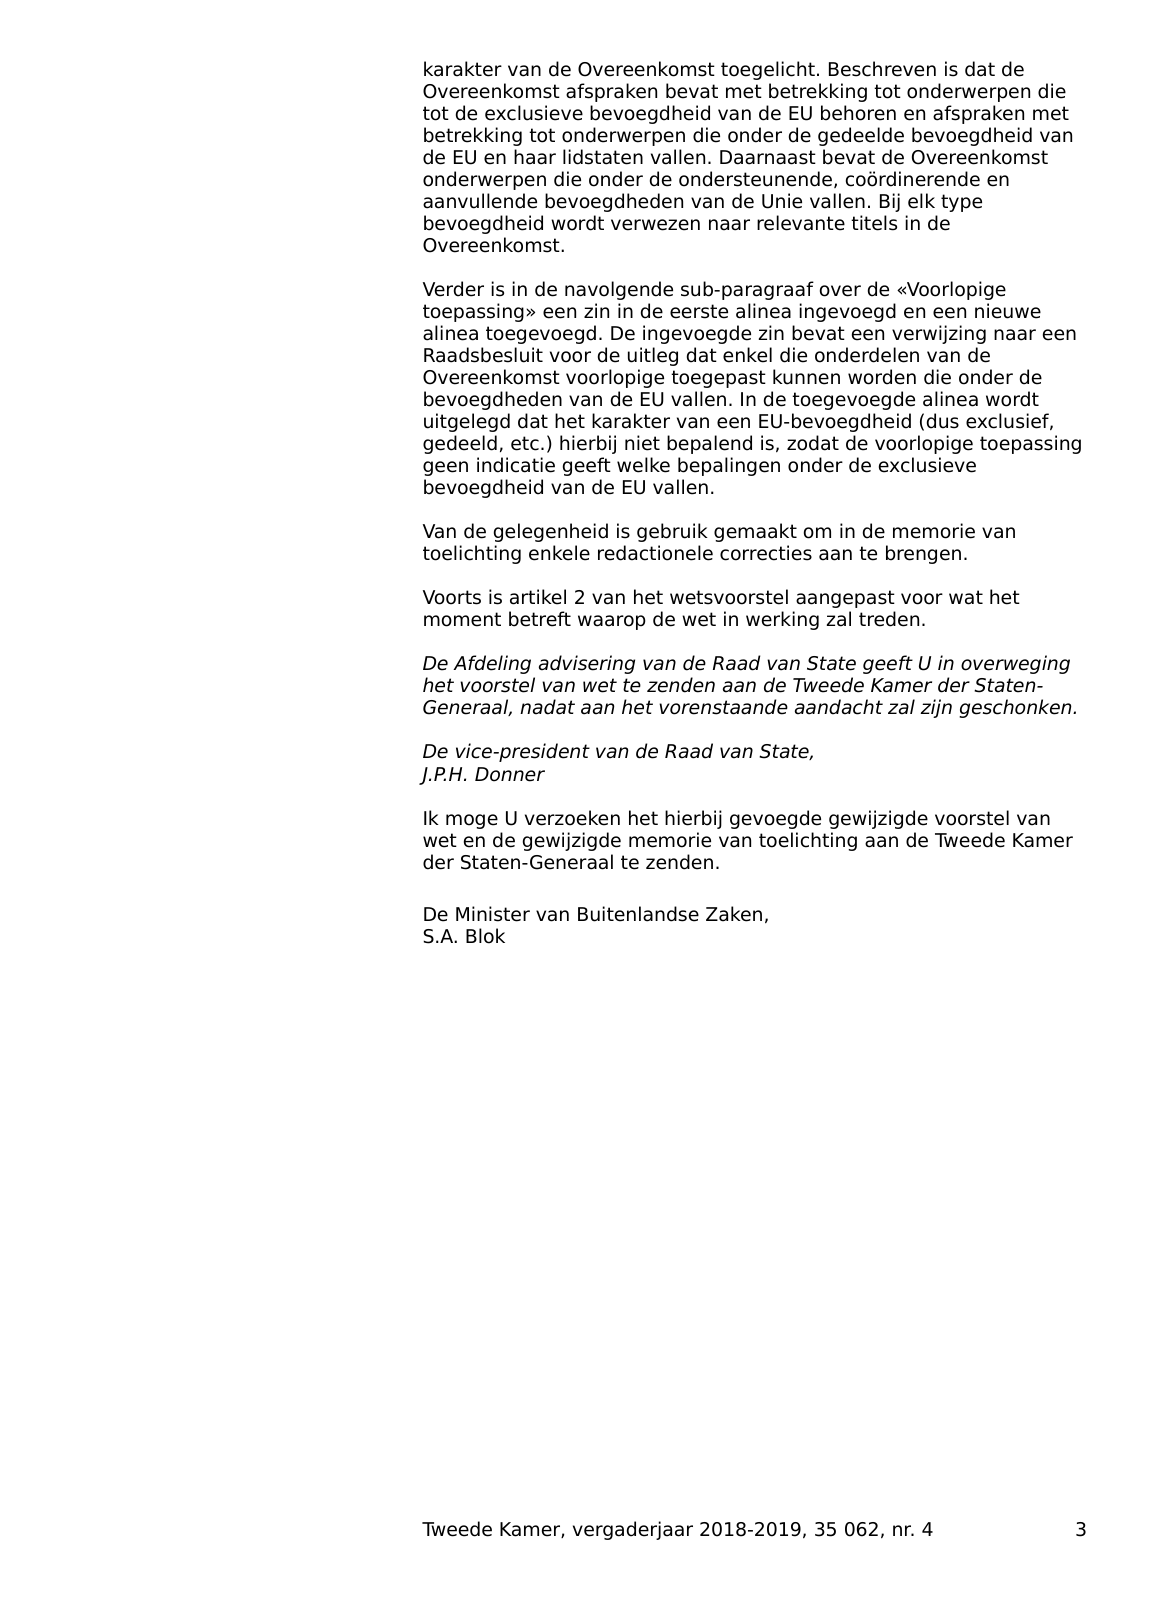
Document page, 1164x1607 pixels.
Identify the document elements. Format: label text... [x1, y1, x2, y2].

text De Afdeling advisering van de Raad van State geeft U in overweging het voorstel van wet te zenden aan de Tweede Kamer der Staten-Generaal, nadat aan het vorenstaande aandacht zal zijn geschonken. [422, 653, 1087, 719]
text J.P.H. Donner [422, 763, 1087, 785]
text De Minister van Buitenlandse Zaken, S.A. Blok [422, 903, 1087, 947]
text Ik moge U verzoeken het hierbij gevoegde gewijzigde voorstel van wet en de gewijzigde memorie van toelichting aan de Tweede Kamer der Staten-Generaal te zenden. [422, 808, 1087, 873]
text karakter van de Overeenkomst toegelicht. Beschreven is dat de Overeenkomst afspraken bevat met betrekking tot onderwerpen die tot de exclusieve bevoegdheid van de EU behoren en afspraken met betrekking tot onderwerpen die onder de gedeelde bevoegdheid van de EU en haar lidstaten vallen. Daarnaast bevat de Overeenkomst onderwerpen die onder de ondersteunende, coördinerende en aanvullende bevoegdheden van de Unie vallen. Bij elk type bevoegdheid wordt verwezen naar relevante titels in de Overeenkomst. [422, 59, 1087, 257]
text Van de gelegenheid is gebruik gemaakt om in de memorie van toelichting enkele redactionele correcties aan te brengen. [422, 521, 1087, 565]
text Verder is in de navolgende sub-paragraaf over de «Voorlopige toepassing» een zin in de eerste alinea ingevoegd en een nieuwe alinea toegevoegd. De ingevoegde zin bevat een verwijzing naar een Raadsbesluit voor de uitleg dat enkel die onderdelen van de Overeenkomst voorlopige toegepast kunnen worden die onder de bevoegdheden van de EU vallen. In de toegevoegde alinea wordt uitgelegd dat het karakter van een EU-bevoegdheid (dus exclusief, gedeeld, etc.) hierbij niet bepalend is, zodat de voorlopige toepassing geen indicatie geeft welke bepalingen onder de exclusieve bevoegdheid van de EU vallen. [422, 279, 1087, 499]
text De vice-president van de Raad van State, [422, 741, 1087, 763]
text Voorts is artikel 2 van het wetsvoorstel aangepast voor wat het moment betreft waarop de wet in werking zal treden. [422, 587, 1087, 631]
